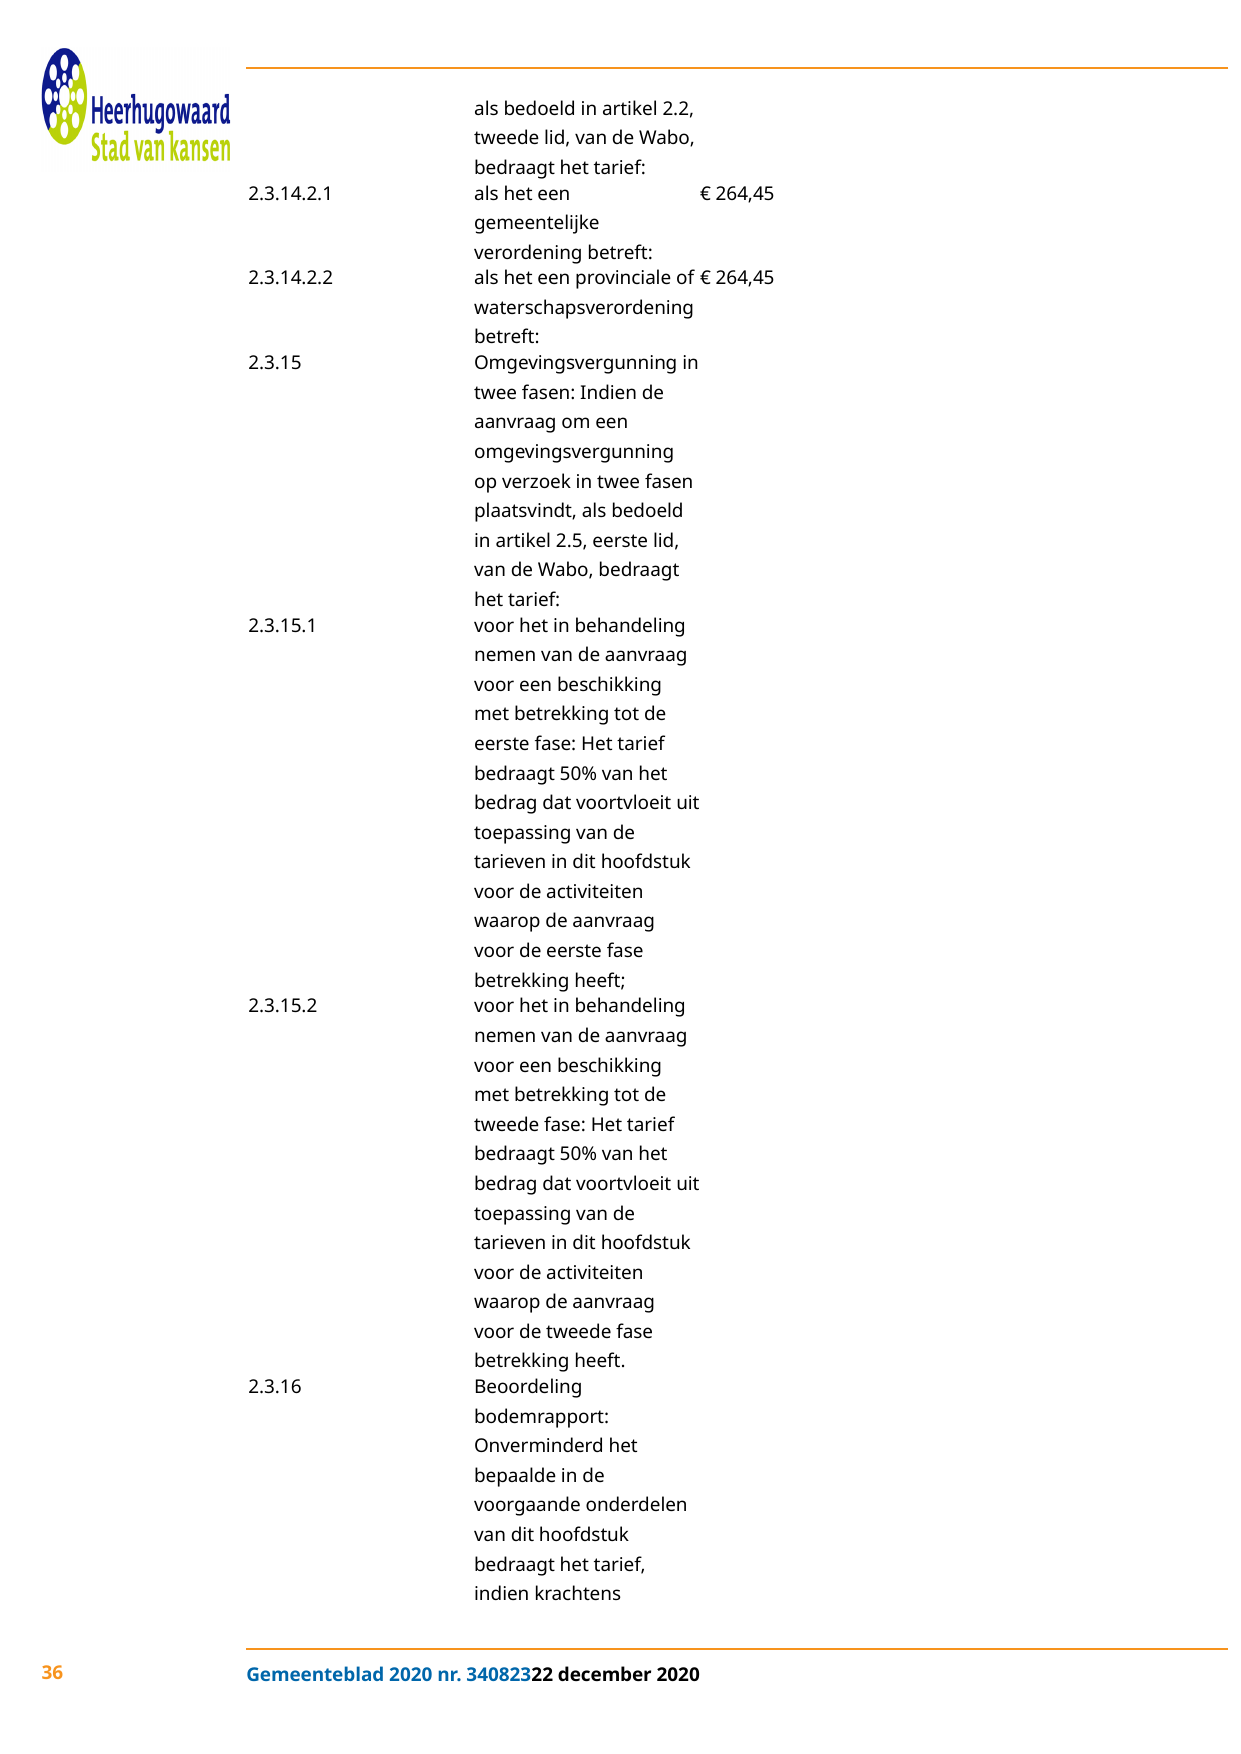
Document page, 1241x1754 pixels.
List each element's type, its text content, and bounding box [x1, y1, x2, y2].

table_cell voor het in behandeling nemen van de aanvraag voor een beschikking met betrekking tot de eerste fase: Het tarief bedraagt 50% van het bedrag dat voortvloeit uit toepassing van de tarieven in dit hoofdstuk voor de activiteiten waarop de aanvraag voor de eerste fase betrekking heeft; [474, 612, 700, 993]
table_cell voor het in behandeling nemen van de aanvraag voor een beschikking met betrekking tot de tweede fase: Het tarief bedraagt 50% van het bedrag dat voortvloeit uit toepassing van de tarieven in dit hoofdstuk voor de activiteiten waarop de aanvraag voor de tweede fase betrekking heeft. [474, 993, 700, 1373]
table_cell als bedoeld in artikel 2.2, tweede lid, van de Wabo, bedraagt het tarief: [474, 95, 700, 180]
table_cell [926, 350, 1152, 612]
table_cell 2.3.14.2.2 [248, 265, 474, 349]
table_cell [926, 265, 1152, 349]
table_cell als het een provinciale of waterschapsverordening betreft: [474, 265, 700, 349]
table_cell [248, 95, 474, 180]
table_cell Omgevingsvergunning in twee fasen: Indien de aanvraag om een omgevingsvergunning op verzoek in twee fasen plaatsvindt, als bedoeld in artikel 2.5, eerste lid, van de Wabo, bedraagt het tarief: [474, 350, 700, 612]
table_cell [926, 1373, 1152, 1606]
table_cell [926, 180, 1152, 264]
table_cell [926, 612, 1152, 993]
table_cell [700, 350, 926, 612]
table_cell € 264,45 [700, 180, 926, 264]
table_cell 2.3.15 [248, 350, 474, 612]
table_cell [700, 993, 926, 1373]
table_cell als het een gemeentelijke verordening betreft: [474, 180, 700, 264]
table_cell [926, 95, 1152, 180]
table_cell 2.3.14.2.1 [248, 180, 474, 264]
table_cell 2.3.15.1 [248, 612, 474, 993]
table_cell [700, 95, 926, 180]
table_cell € 264,45 [700, 265, 926, 349]
table_cell [700, 612, 926, 993]
table_cell [926, 993, 1152, 1373]
table_cell [700, 1373, 926, 1606]
table_cell 2.3.16 [248, 1373, 474, 1606]
table_cell Beoordeling bodemrapport: Onverminderd het bepaalde in de voorgaande onderdelen van dit hoofdstuk bedraagt het tarief, indien krachtens [474, 1373, 700, 1606]
picture [41, 47, 231, 172]
table_cell 2.3.15.2 [248, 993, 474, 1373]
